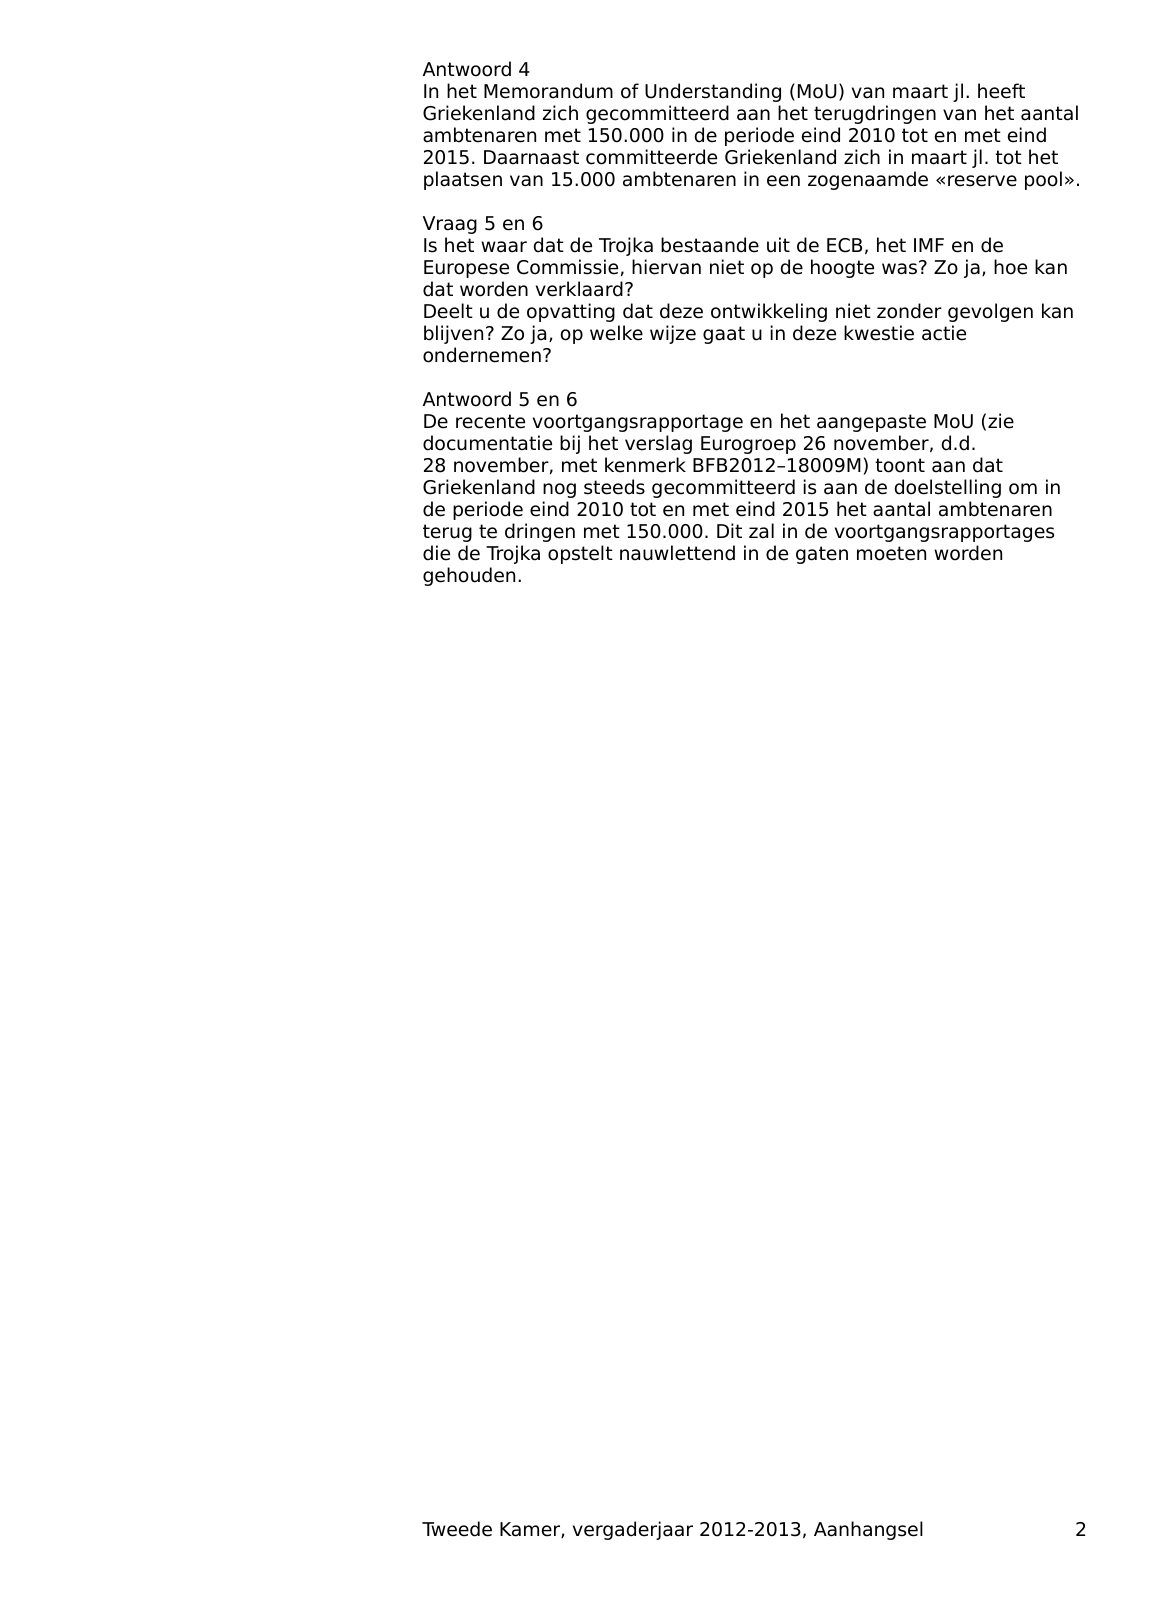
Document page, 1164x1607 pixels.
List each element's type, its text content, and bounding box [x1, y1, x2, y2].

text Antwoord 4 [422, 59, 1087, 81]
text Antwoord 5 en 6 [422, 389, 1087, 411]
text Deelt u de opvatting dat deze ontwikkeling niet zonder gevolgen kan blijven? Zo ja, op welke wijze gaat u in deze kwestie actie ondernemen? [422, 301, 1087, 367]
text Is het waar dat de Trojka bestaande uit de ECB, het IMF en de Europese Commissie, hiervan niet op de hoogte was? Zo ja, hoe kan dat worden verklaard? [422, 235, 1087, 301]
text In het Memorandum of Understanding (MoU) van maart jl. heeft Griekenland zich gecommitteerd aan het terugdringen van het aantal ambtenaren met 150.000 in de periode eind 2010 tot en met eind 2015. Daarnaast committeerde Griekenland zich in maart jl. tot het plaatsen van 15.000 ambtenaren in een zogenaamde «reserve pool». [422, 81, 1087, 191]
text Vraag 5 en 6 [422, 213, 1087, 235]
text De recente voortgangsrapportage en het aangepaste MoU (zie documentatie bij het verslag Eurogroep 26 november, d.d. 28 november, met kenmerk BFB2012–18009M) toont aan dat Griekenland nog steeds gecommitteerd is aan de doelstelling om in de periode eind 2010 tot en met eind 2015 het aantal ambtenaren terug te dringen met 150.000. Dit zal in de voortgangsrapportages die de Trojka opstelt nauwlettend in de gaten moeten worden gehouden. [422, 411, 1087, 587]
